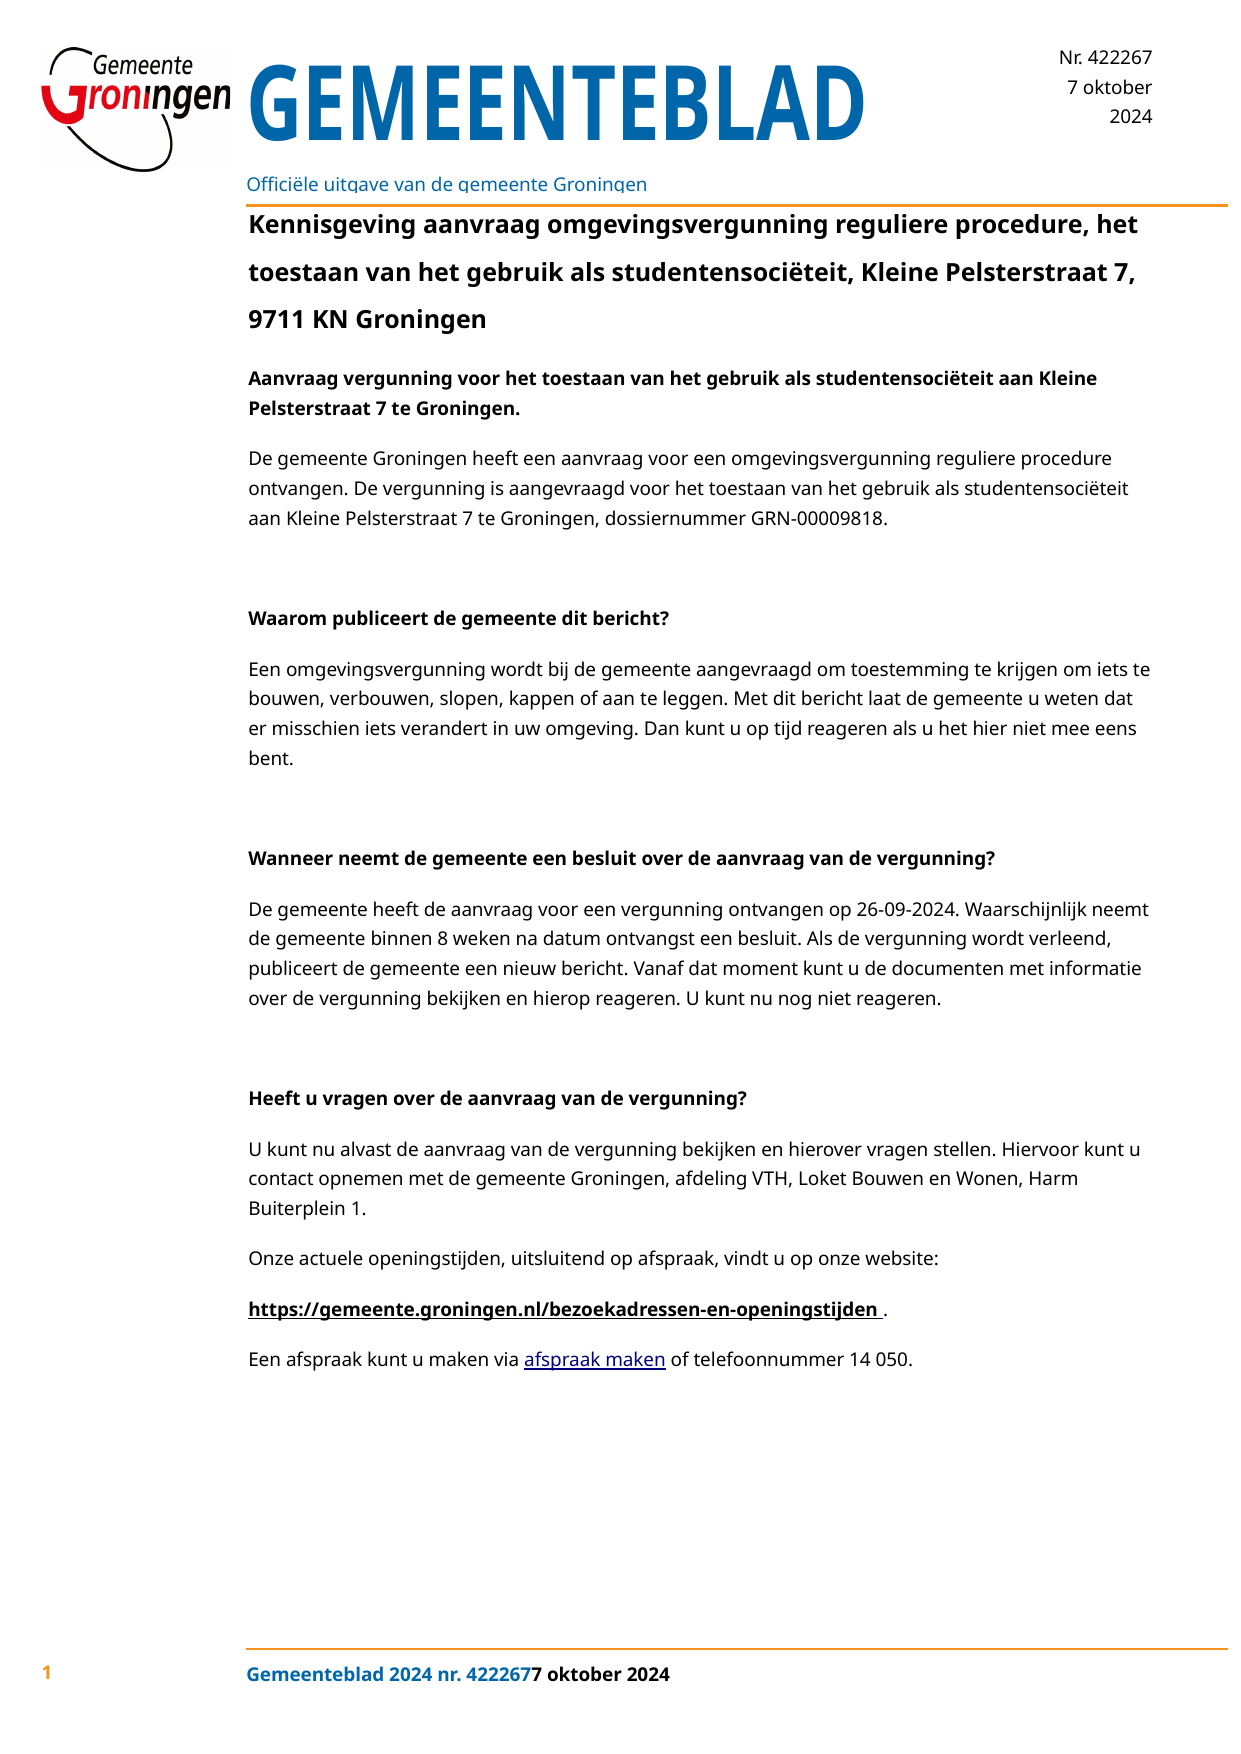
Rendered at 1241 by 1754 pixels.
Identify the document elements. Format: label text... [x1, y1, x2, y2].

text Een afspraak kunt u maken via afspraak maken of telefoonnummer 14 050. [248, 1346, 1152, 1372]
text Heeft u vragen over de aanvraag van de vergunning? [248, 1086, 1152, 1111]
text De gemeente heeft de aanvraag voor een vergunning ontvangen op 26-09-2024. Waarschijnlijk neemt de gemeente binnen 8 weken na datum ontvangst een besluit. Als de vergunning wordt verleend, publiceert de gemeente een nieuw bericht. Vanaf dat moment kunt u de documenten met informatie over de vergunning bekijken en hierop reageren. U kunt nu nog niet reageren. [248, 896, 1152, 1010]
text Wanneer neemt de gemeente een besluit over de aanvraag van de vergunning? [248, 846, 1152, 871]
text Een omgevingsvergunning wordt bij de gemeente aangevraagd om toestemming te krijgen om iets te bouwen, verbouwen, slopen, kappen of aan te leggen. Met dit bericht laat de gemeente u weten dat er misschien iets verandert in uw omgeving. Dan kunt u op tijd reageren als u het hier niet mee eens bent. [248, 656, 1152, 770]
text Kennisgeving aanvraag omgevingsvergunning reguliere procedure, het toestaan van het gebruik als studentensociëteit, Kleine Pelsterstraat 7, 9711 KN Groningen [248, 207, 1152, 336]
text https://gemeente.groningen.nl/bezoekadressen-en-openingstijden . [248, 1296, 1152, 1322]
picture [41, 47, 231, 172]
text U kunt nu alvast de aanvraag van de vergunning bekijken en hierover vragen stellen. Hiervoor kunt u contact opnemen met de gemeente Groningen, afdeling VTH, Loket Bouwen en Wonen, Harm Buiterplein 1. [248, 1136, 1152, 1221]
text Waarom publiceert de gemeente dit bericht? [248, 606, 1152, 631]
text Onze actuele openingstijden, uitsluitend op afspraak, vindt u op onze website: [248, 1246, 1152, 1271]
text Aanvraag vergunning voor het toestaan van het gebruik als studentensociëteit aan Kleine Pelsterstraat 7 te Groningen. [248, 366, 1152, 421]
text De gemeente Groningen heeft een aanvraag voor een omgevingsvergunning reguliere procedure ontvangen. De vergunning is aangevraagd voor het toestaan van het gebruik als studentensociëteit aan Kleine Pelsterstraat 7 te Groningen, dossiernummer GRN-00009818. [248, 446, 1152, 530]
